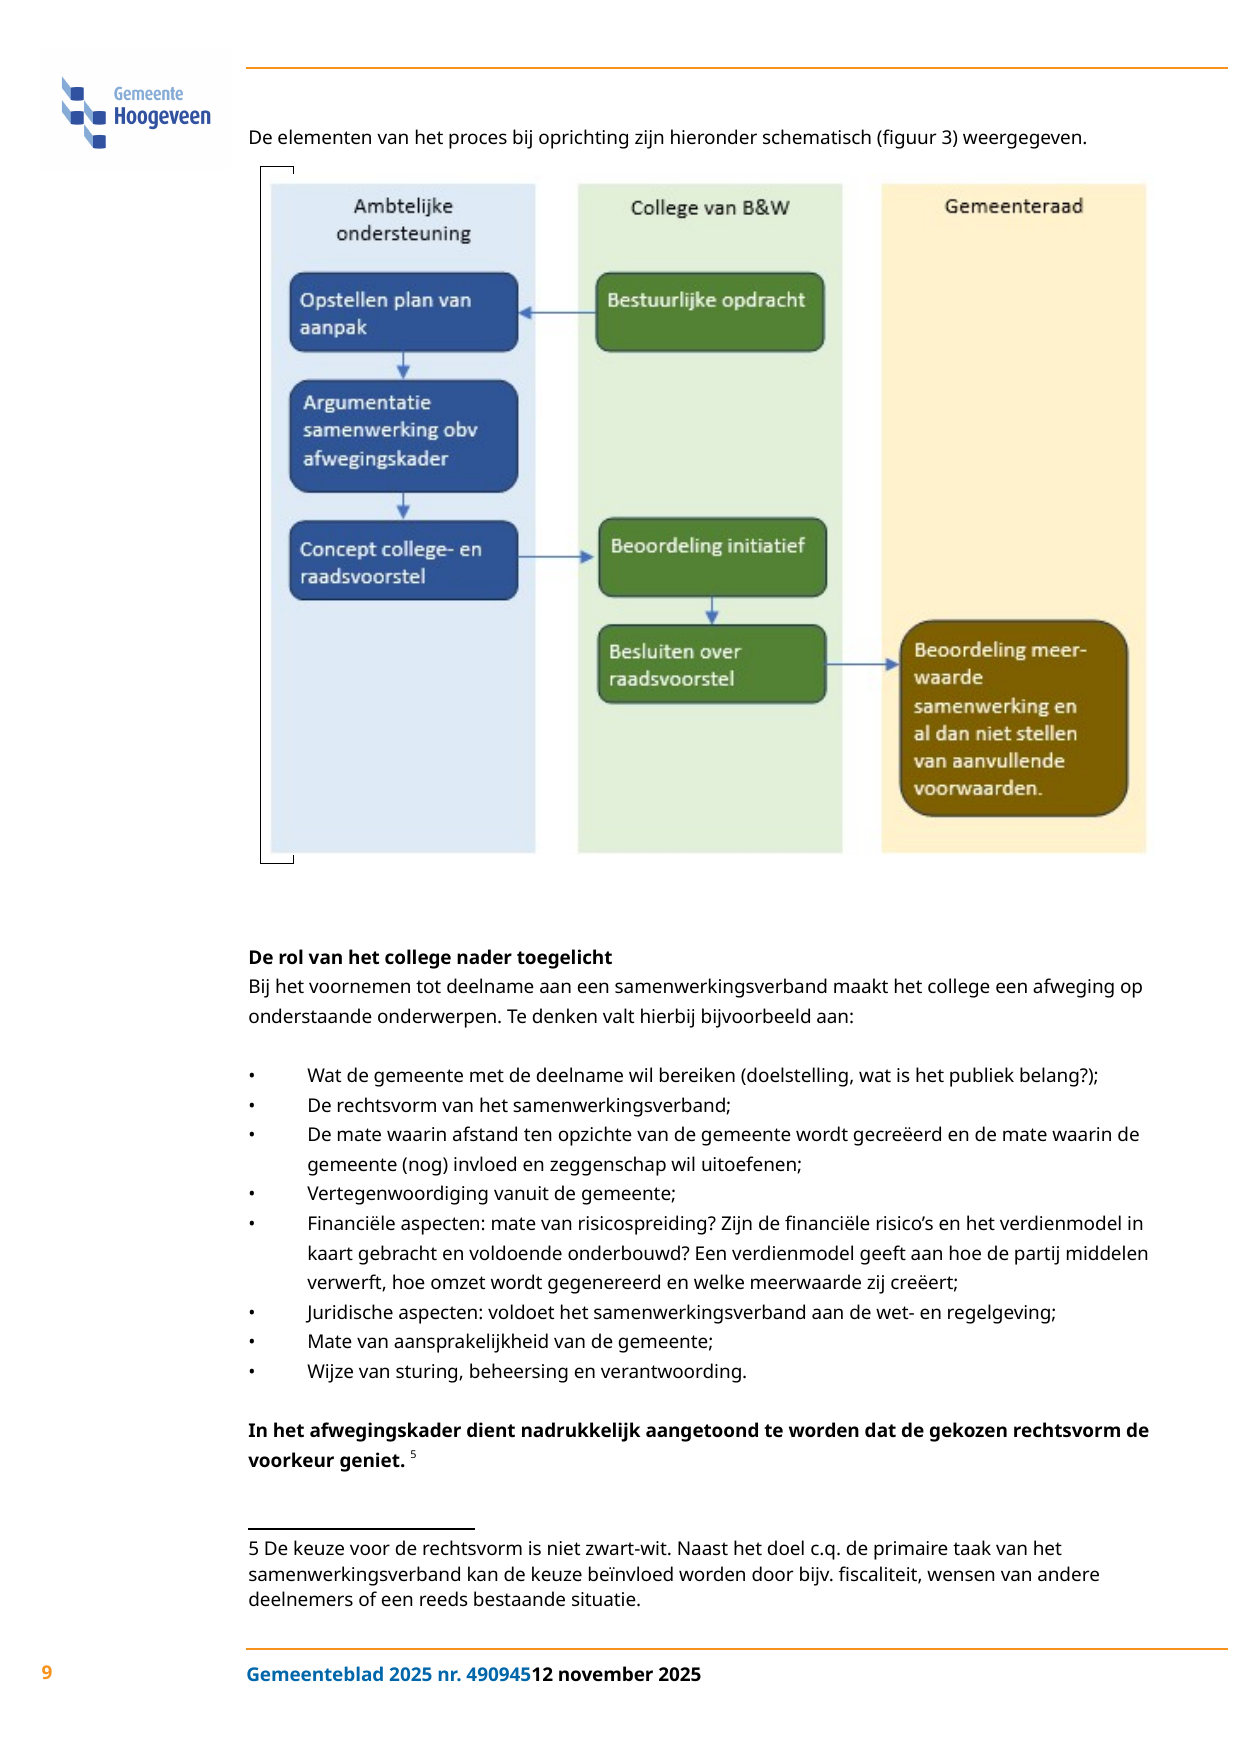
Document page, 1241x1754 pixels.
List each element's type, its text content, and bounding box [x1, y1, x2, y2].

picture [268, 174, 1155, 855]
list Vertegenwoordiging vanuit de gemeente; [248, 1181, 1152, 1206]
list Juridische aspecten: voldoet het samenwerkingsverband aan de wet- en regelgeving; [248, 1299, 1152, 1325]
list Wijze van sturing, beheersing en verantwoording. [248, 1358, 1152, 1384]
text De elementen van het proces bij oprichting zijn hieronder schematisch (figuur 3) weergegeven. [248, 124, 1152, 150]
text De rol van het college nader toegelicht [248, 944, 1152, 970]
list De rechtsvorm van het samenwerkingsverband; [248, 1092, 1152, 1118]
list Financiële aspecten: mate van risicospreiding? Zijn de financiële risico’s en het verdienmodel in kaart gebracht en voldoende onderbouwd? Een verdienmodel geeft aan hoe de partij middelen verwerft, hoe omzet wordt gegenereerd en welke meerwaarde zij creëert; [248, 1210, 1152, 1295]
list De mate waarin afstand ten opzichte van de gemeente wordt gecreëerd en de mate waarin de gemeente (nog) invloed en zeggenschap wil uitoefenen; [248, 1121, 1152, 1177]
text De keuze voor de rechtsvorm is niet zwart-wit. Naast het doel c.q. de primaire taak van het samenwerkingsverband kan de keuze beïnvloed worden door bijv. fiscaliteit, wensen van andere deelnemers of een reeds bestaande situatie. [248, 1535, 1152, 1612]
picture [41, 47, 231, 172]
list Mate van aansprakelijkheid van de gemeente; [248, 1328, 1152, 1354]
text In het afwegingskader dient nadrukkelijk aangetoond te worden dat de gekozen rechtsvorm de voorkeur geniet. [248, 1417, 1152, 1473]
text Bij het voornemen tot deelname aan een samenwerkingsverband maakt het college een afweging op onderstaande onderwerpen. Te denken valt hierbij bijvoorbeeld aan: [248, 973, 1152, 1029]
list Wat de gemeente met de deelname wil bereiken (doelstelling, wat is het publiek belang?); [248, 1062, 1152, 1088]
